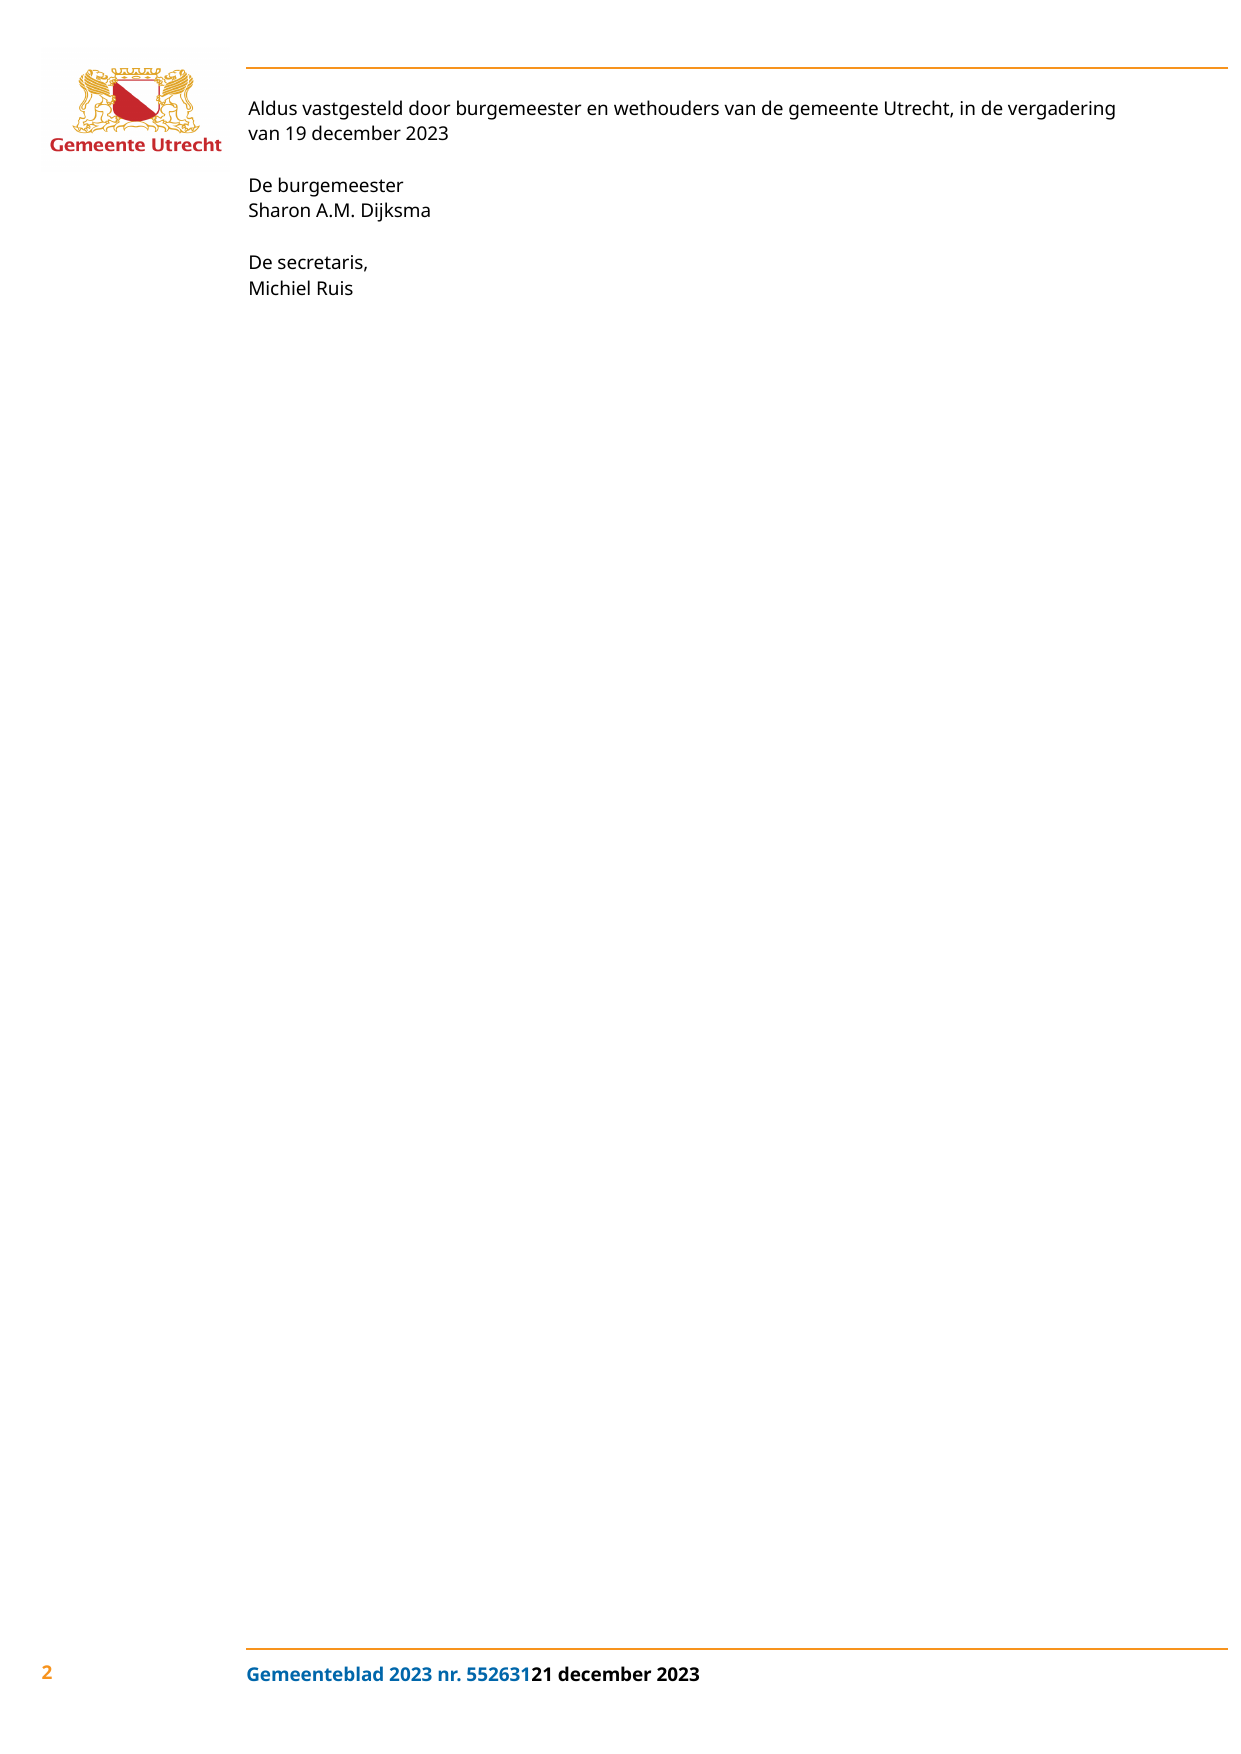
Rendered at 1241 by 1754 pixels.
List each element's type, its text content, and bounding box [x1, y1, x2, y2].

text De secretaris, [248, 249, 1152, 275]
text Michiel Ruis [248, 275, 1152, 301]
text Aldus vastgesteld door burgemeester en wethouders van de gemeente Utrecht, in de vergadering van 19 december 2023 [248, 95, 1152, 146]
text Sharon A.M. Dijksma [248, 198, 1152, 223]
picture [41, 47, 231, 172]
text De burgemeester [248, 172, 1152, 198]
